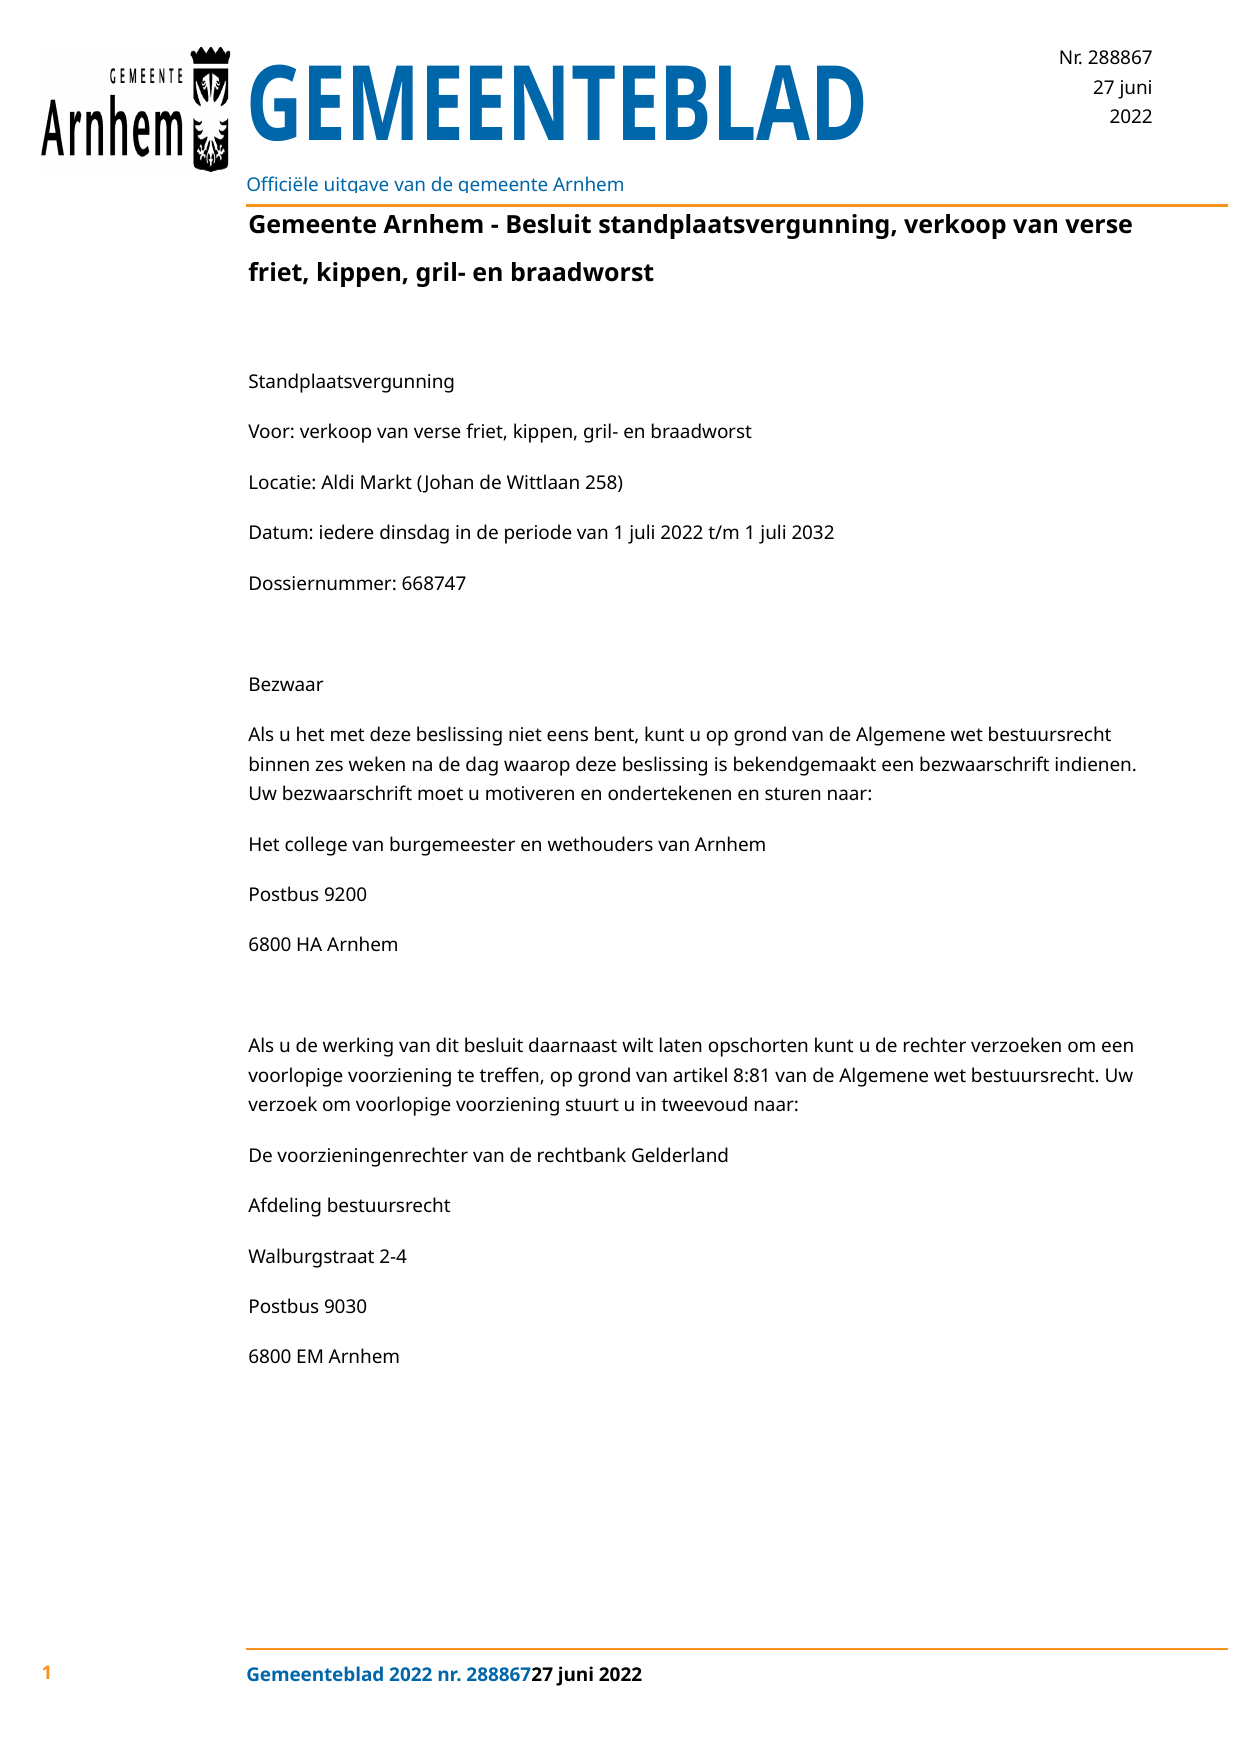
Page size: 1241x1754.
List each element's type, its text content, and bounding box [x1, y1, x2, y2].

text Bezwaar [248, 671, 1152, 697]
picture [41, 47, 231, 172]
text De voorzieningenrechter van de rechtbank Gelderland [248, 1142, 1152, 1168]
text 6800 EM Arnhem [248, 1344, 1152, 1369]
text Dossiernummer: 668747 [248, 570, 1152, 596]
text Datum: iedere dinsdag in de periode van 1 juli 2022 t/m 1 juli 2032 [248, 519, 1152, 545]
text Als u de werking van dit besluit daarnaast wilt laten opschorten kunt u de rechter verzoeken om een voorlopige voorziening te treffen, op grond van artikel 8:81 van de Algemene wet bestuursrecht. Uw verzoek om voorlopige voorziening stuurt u in tweevoud naar: [248, 1032, 1152, 1117]
text Locatie: Aldi Markt (Johan de Wittlaan 258) [248, 469, 1152, 495]
text Als u het met deze beslissing niet eens bent, kunt u op grond van de Algemene wet bestuursrecht binnen zes weken na de dag waarop deze beslissing is bekendgemaakt een bezwaarschrift indienen. Uw bezwaarschrift moet u motiveren en ondertekenen en sturen naar: [248, 721, 1152, 806]
text Postbus 9200 [248, 881, 1152, 907]
text Standplaatsvergunning [248, 368, 1152, 394]
text 6800 HA Arnhem [248, 932, 1152, 957]
text Afdeling bestuursrecht [248, 1192, 1152, 1218]
text Gemeente Arnhem - Besluit standplaatsvergunning, verkoop van verse friet, kippen, gril- en braadworst [248, 207, 1152, 288]
text Postbus 9030 [248, 1293, 1152, 1319]
text Het college van burgemeester en wethouders van Arnhem [248, 831, 1152, 857]
text Walburgstraat 2-4 [248, 1243, 1152, 1269]
text Voor: verkoop van verse friet, kippen, gril- en braadworst [248, 419, 1152, 444]
